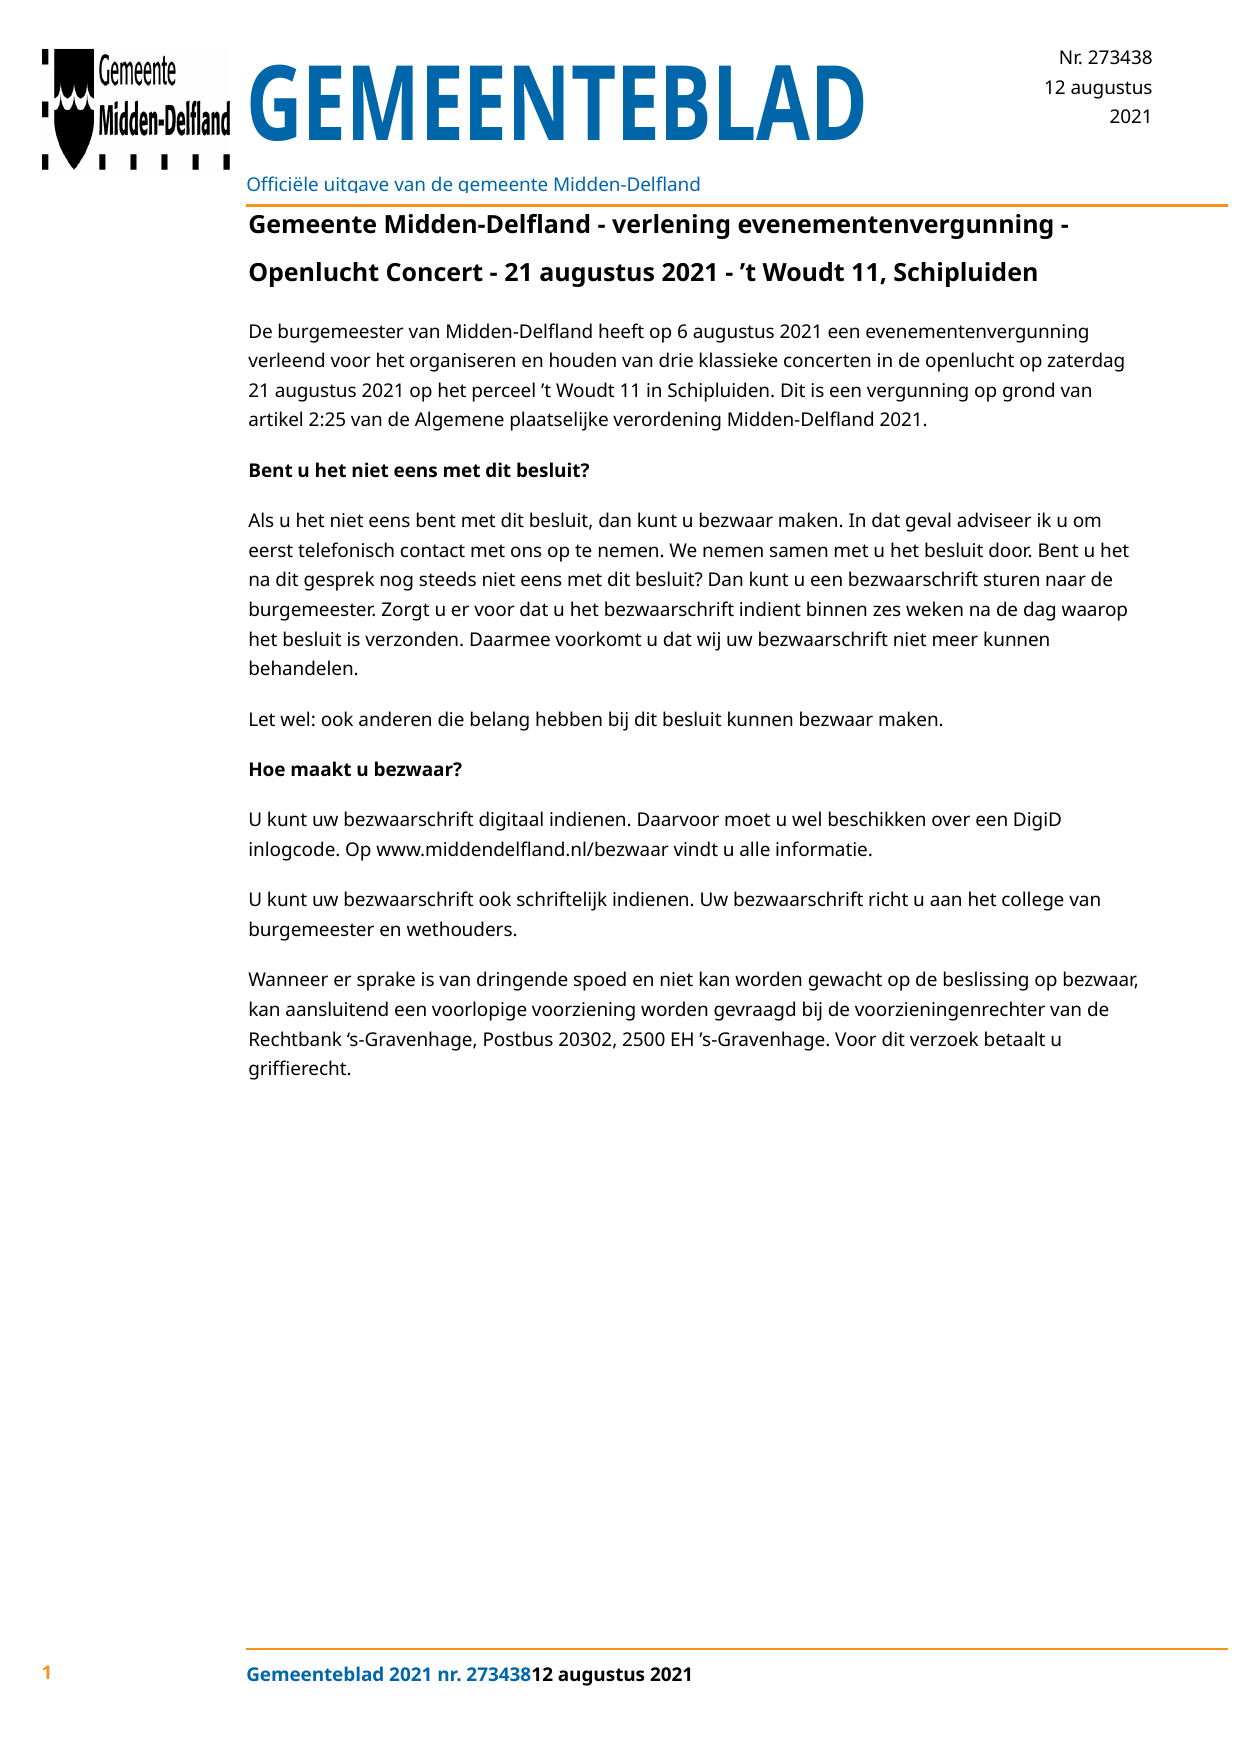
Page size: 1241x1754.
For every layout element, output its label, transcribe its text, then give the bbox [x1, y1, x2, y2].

text Hoe maakt u bezwaar? [248, 756, 1152, 782]
picture [41, 47, 231, 172]
text Bent u het niet eens met dit besluit? [248, 457, 1152, 483]
text Let wel: ook anderen die belang hebben bij dit besluit kunnen bezwaar maken. [248, 706, 1152, 732]
text U kunt uw bezwaarschrift digitaal indienen. Daarvoor moet u wel beschikken over een DigiD inlogcode. Op www.middendelfland.nl/bezwaar vindt u alle informatie. [248, 807, 1152, 862]
text Als u het niet eens bent met dit besluit, dan kunt u bezwaar maken. In dat geval adviseer ik u om eerst telefonisch contact met ons op te nemen. We nemen samen met u het besluit door. Bent u het na dit gesprek nog steeds niet eens met dit besluit? Dan kunt u een bezwaarschrift sturen naar de burgemeester. Zorgt u er voor dat u het bezwaarschrift indient binnen zes weken na de dag waarop het besluit is verzonden. Daarmee voorkomt u dat wij uw bezwaarschrift niet meer kunnen behandelen. [248, 507, 1152, 681]
text Wanneer er sprake is van dringende spoed en niet kan worden gewacht op de beslissing op bezwaar, kan aansluitend een voorlopige voorziening worden gevraagd bij de voorzieningenrechter van de Rechtbank ‘s-Gravenhage, Postbus 20302, 2500 EH ’s-Gravenhage. Voor dit verzoek betaalt u griffierecht. [248, 967, 1152, 1081]
text Gemeente Midden-Delfland - verlening evenementenvergunning - Openlucht Concert - 21 augustus 2021 - ’t Woudt 11, Schipluiden [248, 207, 1152, 288]
text U kunt uw bezwaarschrift ook schriftelijk indienen. Uw bezwaarschrift richt u aan het college van burgemeester en wethouders. [248, 887, 1152, 942]
text De burgemeester van Midden-Delfland heeft op 6 augustus 2021 een evenementenvergunning verleend voor het organiseren en houden van drie klassieke concerten in de openlucht op zaterdag 21 augustus 2021 op het perceel ’t Woudt 11 in Schipluiden. Dit is een vergunning op grond van artikel 2:25 van de Algemene plaatselijke verordening Midden-Delfland 2021. [248, 318, 1152, 432]
